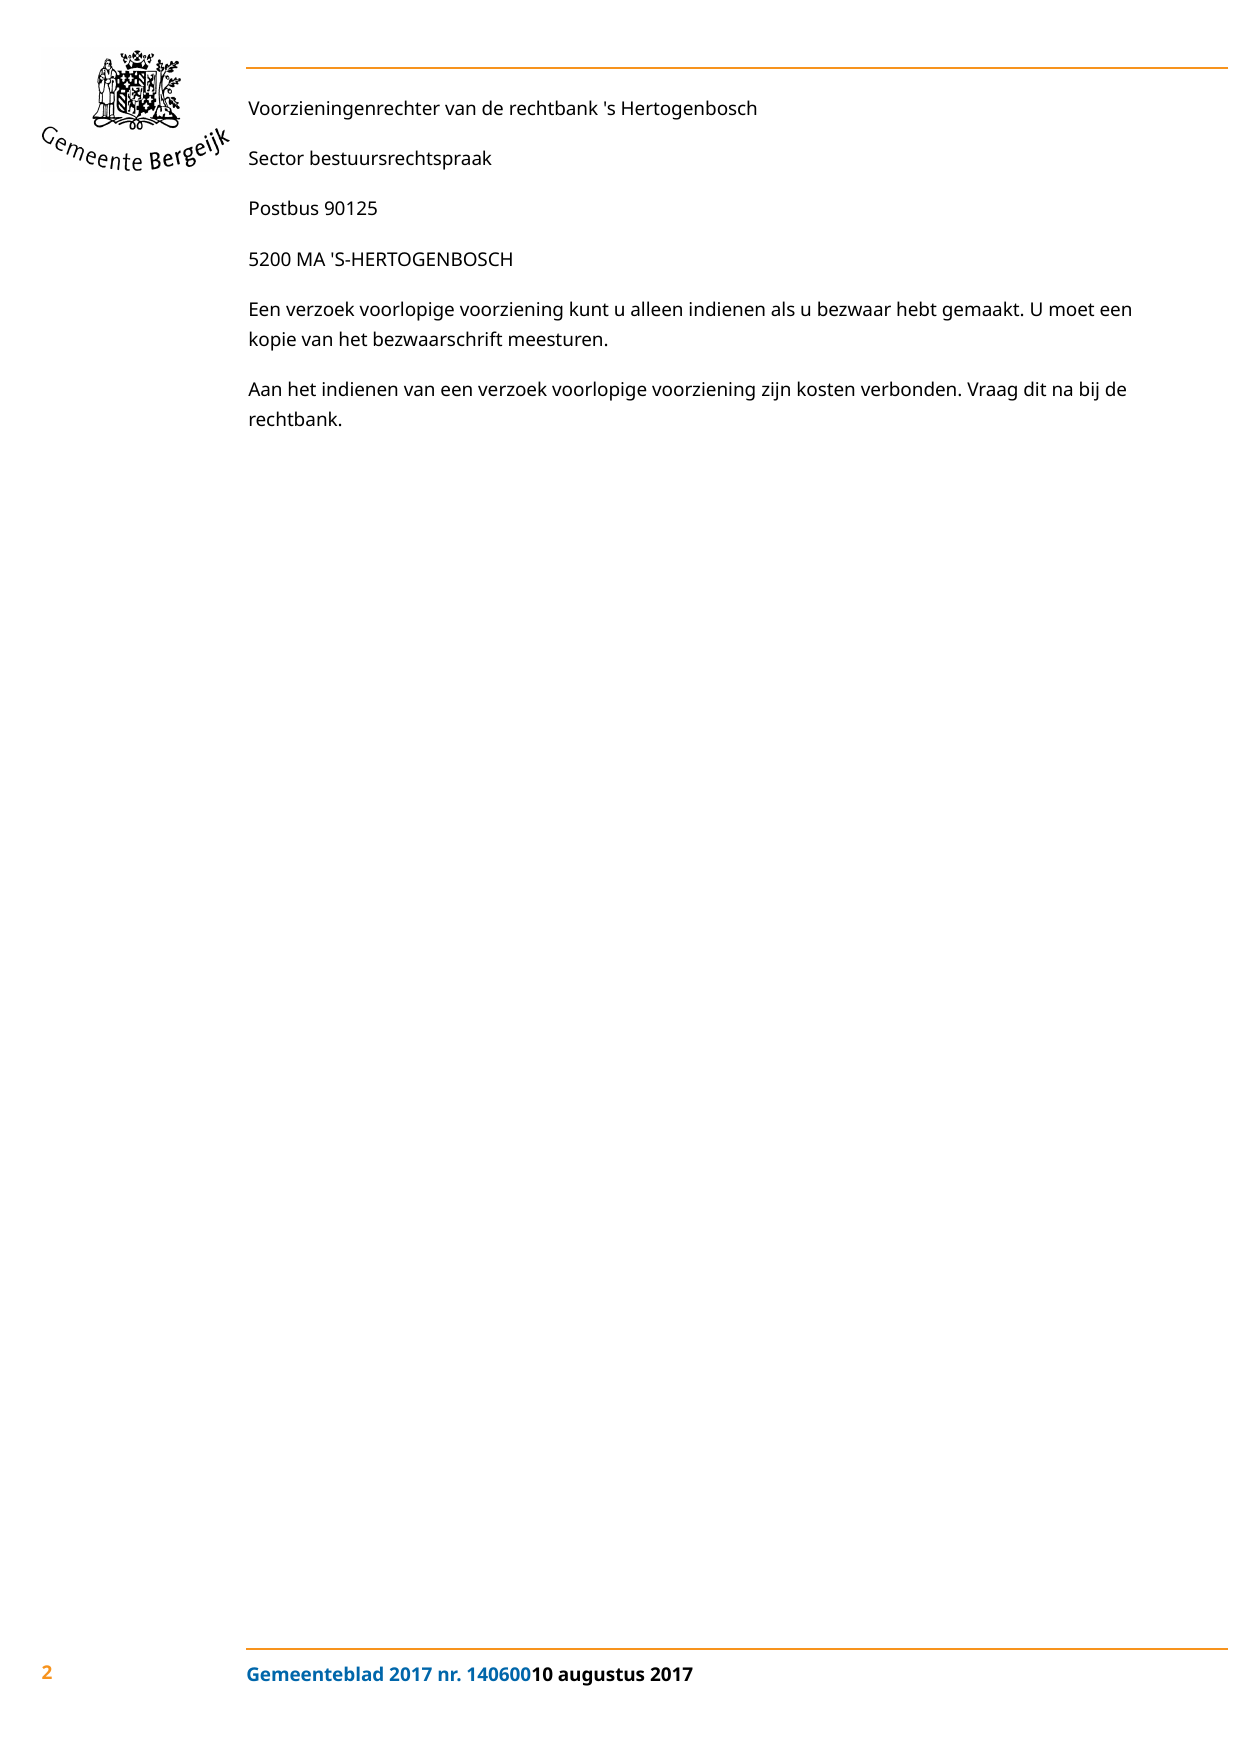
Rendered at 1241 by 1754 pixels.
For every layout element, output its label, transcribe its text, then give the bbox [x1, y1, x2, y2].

text Postbus 90125 [248, 196, 1152, 221]
text Aan het indienen van een verzoek voorlopige voorziening zijn kosten verbonden. Vraag dit na bij de rechtbank. [248, 376, 1152, 432]
text Sector bestuursrechtspraak [248, 145, 1152, 171]
picture [41, 47, 231, 172]
text Voorzieningenrechter van de rechtbank 's Hertogenbosch [248, 95, 1152, 121]
text 5200 MA 'S-HERTOGENBOSCH [248, 246, 1152, 272]
text Een verzoek voorlopige voorziening kunt u alleen indienen als u bezwaar hebt gemaakt. U moet een kopie van het bezwaarschrift meesturen. [248, 296, 1152, 352]
